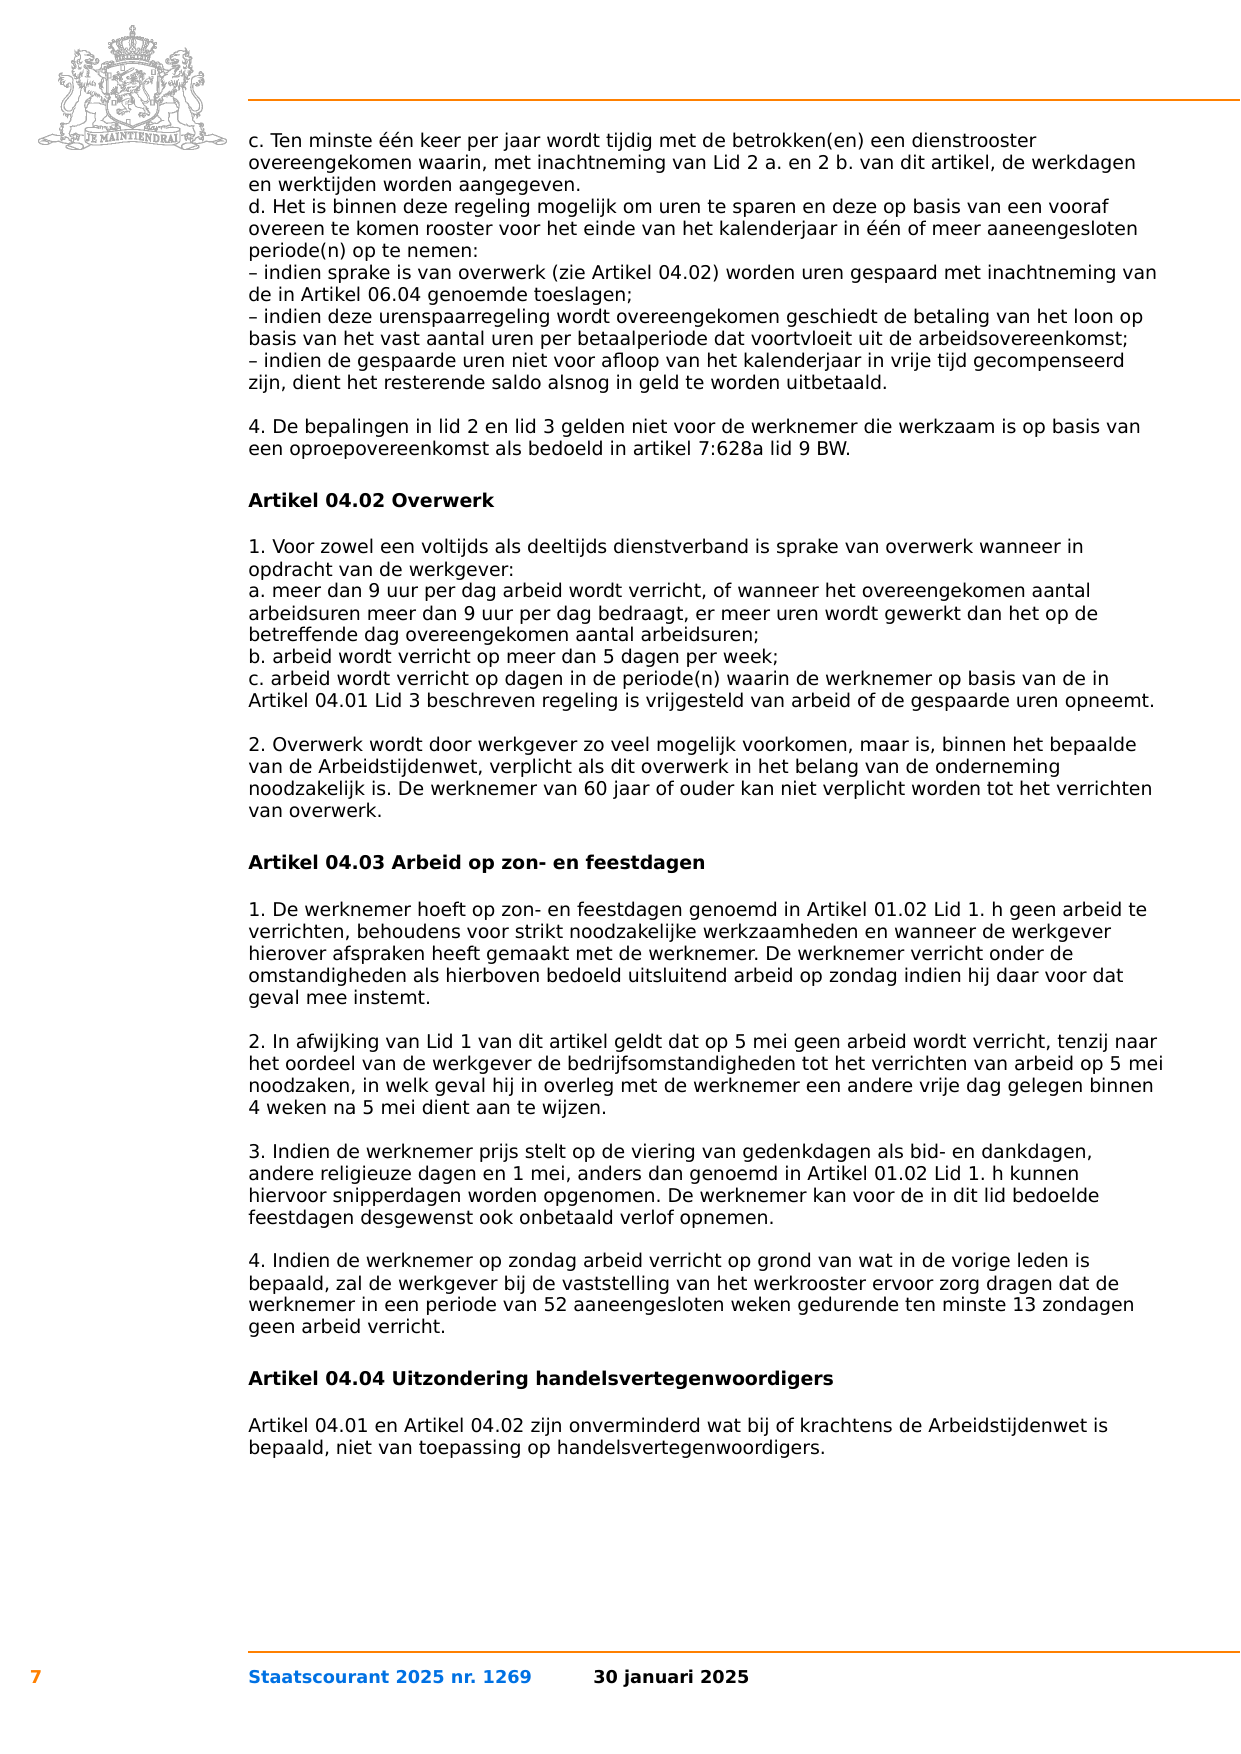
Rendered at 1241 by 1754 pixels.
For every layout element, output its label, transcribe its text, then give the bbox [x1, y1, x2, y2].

text – indien sprake is van overwerk (zie Artikel 04.02) worden uren gespaard met inachtneming van de in Artikel 06.04 genoemde toeslagen; [248, 262, 1163, 306]
text – indien de gespaarde uren niet voor afloop van het kalenderjaar in vrije tijd gecompenseerd zijn, dient het resterende saldo alsnog in geld te worden uitbetaald. [248, 350, 1163, 394]
text 2. In afwijking van Lid 1 van dit artikel geldt dat op 5 mei geen arbeid wordt verricht, tenzij naar het oordeel van de werkgever de bedrijfsomstandigheden tot het verrichten van arbeid op 5 mei noodzaken, in welk geval hij in overleg met de werknemer een andere vrije dag gelegen binnen 4 weken na 5 mei dient aan te wijzen. [248, 1031, 1163, 1119]
text c. arbeid wordt verricht op dagen in de periode(n) waarin de werknemer op basis van de in Artikel 04.01 Lid 3 beschreven regeling is vrijgesteld van arbeid of de gespaarde uren opneemt. [248, 668, 1163, 712]
text a. meer dan 9 uur per dag arbeid wordt verricht, of wanneer het overeengekomen aantal arbeidsuren meer dan 9 uur per dag bedraagt, er meer uren wordt gewerkt dan het op de betreffende dag overeengekomen aantal arbeidsuren; [248, 580, 1163, 646]
text – indien deze urenspaarregeling wordt overeengekomen geschiedt de betaling van het loon op basis van het vast aantal uren per betaalperiode dat voortvloeit uit de arbeidsovereenkomst; [248, 306, 1163, 350]
subtitle Artikel 04.02 Overwerk [248, 489, 1163, 511]
text Artikel 04.01 en Artikel 04.02 zijn onverminderd wat bij of krachtens de Arbeidstijdenwet is bepaald, niet van toepassing op handelsvertegenwoordigers. [248, 1415, 1163, 1459]
text 3. Indien de werknemer prijs stelt op de viering van gedenkdagen als bid- en dankdagen, andere religieuze dagen en 1 mei, anders dan genoemd in Artikel 01.02 Lid 1. h kunnen hiervoor snipperdagen worden opgenomen. De werknemer kan voor de in dit lid bedoelde feestdagen desgewenst ook onbetaald verlof opnemen. [248, 1141, 1163, 1228]
text b. arbeid wordt verricht op meer dan 5 dagen per week; [248, 646, 1163, 668]
subtitle Artikel 04.04 Uitzondering handelsvertegenwoordigers [248, 1368, 1163, 1390]
subtitle Artikel 04.03 Arbeid op zon- en feestdagen [248, 852, 1163, 874]
picture [38, 25, 227, 150]
text d. Het is binnen deze regeling mogelijk om uren te sparen en deze op basis van een vooraf overeen te komen rooster voor het einde van het kalenderjaar in één of meer aaneengesloten periode(n) op te nemen: [248, 196, 1163, 262]
text 1. Voor zowel een voltijds als deeltijds dienstverband is sprake van overwerk wanneer in opdracht van de werkgever: [248, 536, 1163, 580]
text 4. Indien de werknemer op zondag arbeid verricht op grond van wat in de vorige leden is bepaald, zal de werkgever bij de vaststelling van het werkrooster ervoor zorg dragen dat de werknemer in een periode van 52 aaneengesloten weken gedurende ten minste 13 zondagen geen arbeid verricht. [248, 1250, 1163, 1338]
text 4. De bepalingen in lid 2 en lid 3 gelden niet voor de werknemer die werkzaam is op basis van een oproepovereenkomst als bedoeld in artikel 7:628a lid 9 BW. [248, 416, 1163, 459]
text 2. Overwerk wordt door werkgever zo veel mogelijk voorkomen, maar is, binnen het bepaalde van de Arbeidstijdenwet, verplicht als dit overwerk in het belang van de onderneming noodzakelijk is. De werknemer van 60 jaar of ouder kan niet verplicht worden tot het verrichten van overwerk. [248, 734, 1163, 822]
text c. Ten minste één keer per jaar wordt tijdig met de betrokken(en) een dienstrooster overeengekomen waarin, met inachtneming van Lid 2 a. en 2 b. van dit artikel, de werkdagen en werktijden worden aangegeven. [248, 130, 1163, 196]
text 1. De werknemer hoeft op zon- en feestdagen genoemd in Artikel 01.02 Lid 1. h geen arbeid te verrichten, behoudens voor strikt noodzakelijke werkzaamheden en wanneer de werkgever hierover afspraken heeft gemaakt met de werknemer. De werknemer verricht onder de omstandigheden als hierboven bedoeld uitsluitend arbeid op zondag indien hij daar voor dat geval mee instemt. [248, 899, 1163, 1009]
